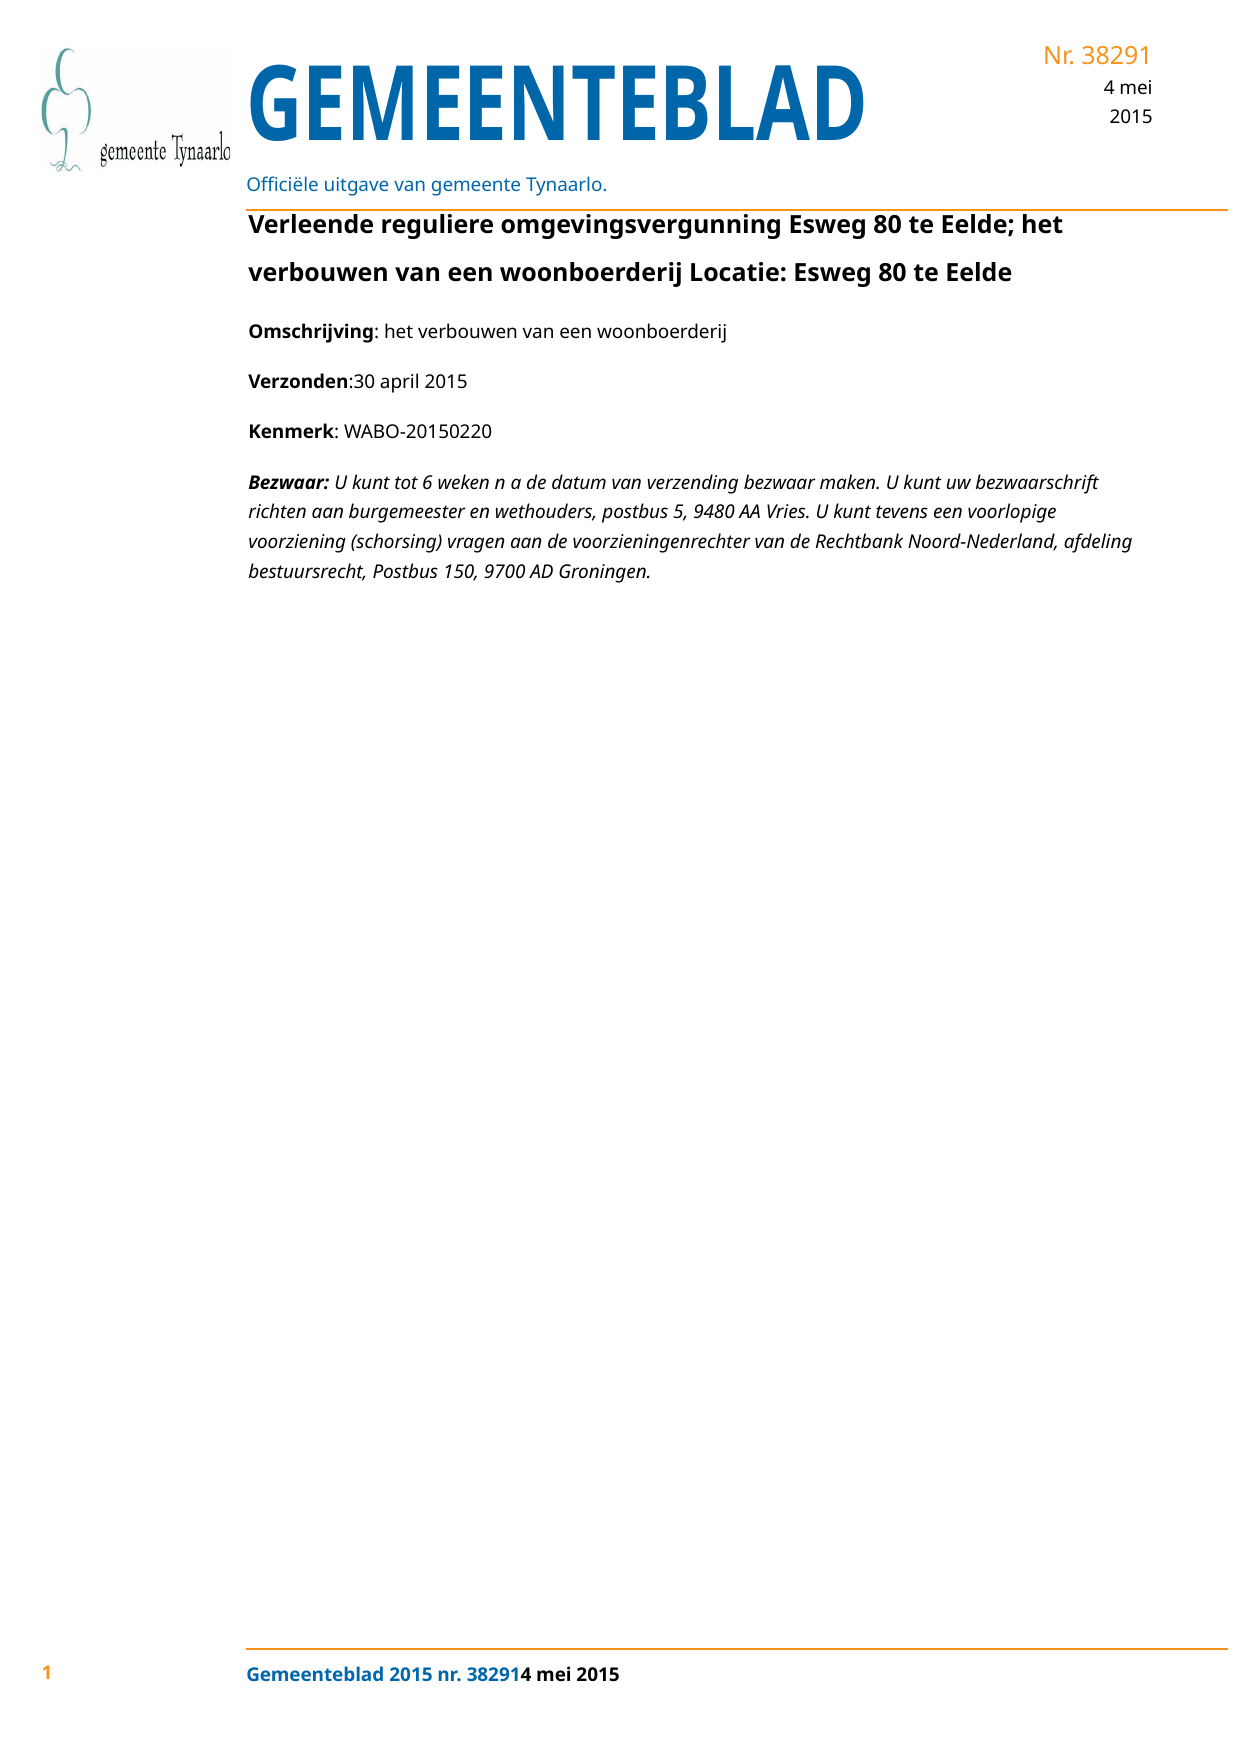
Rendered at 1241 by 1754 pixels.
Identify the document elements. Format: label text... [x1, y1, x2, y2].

text Bezwaar: U kunt tot 6 weken n a de datum van verzending bezwaar maken. U kunt uw bezwaarschrift richten aan burgemeester en wethouders, postbus 5, 9480 AA Vries. U kunt tevens een voorlopige voorziening (schorsing) vragen aan de voorzieningenrechter van de Rechtbank Noord-Nederland, afdeling bestuursrecht, Postbus 150, 9700 AD Groningen. [248, 469, 1152, 584]
text Verzonden:30 april 2015 [248, 368, 1152, 394]
text Verleende reguliere omgevingsvergunning Esweg 80 te Eelde; het verbouwen van een woonboerderij Locatie: Esweg 80 te Eelde [248, 211, 1152, 288]
picture [41, 47, 231, 172]
text Kenmerk: WABO-20150220 [248, 419, 1152, 444]
text Omschrijving: het verbouwen van een woonboerderij [248, 318, 1152, 344]
